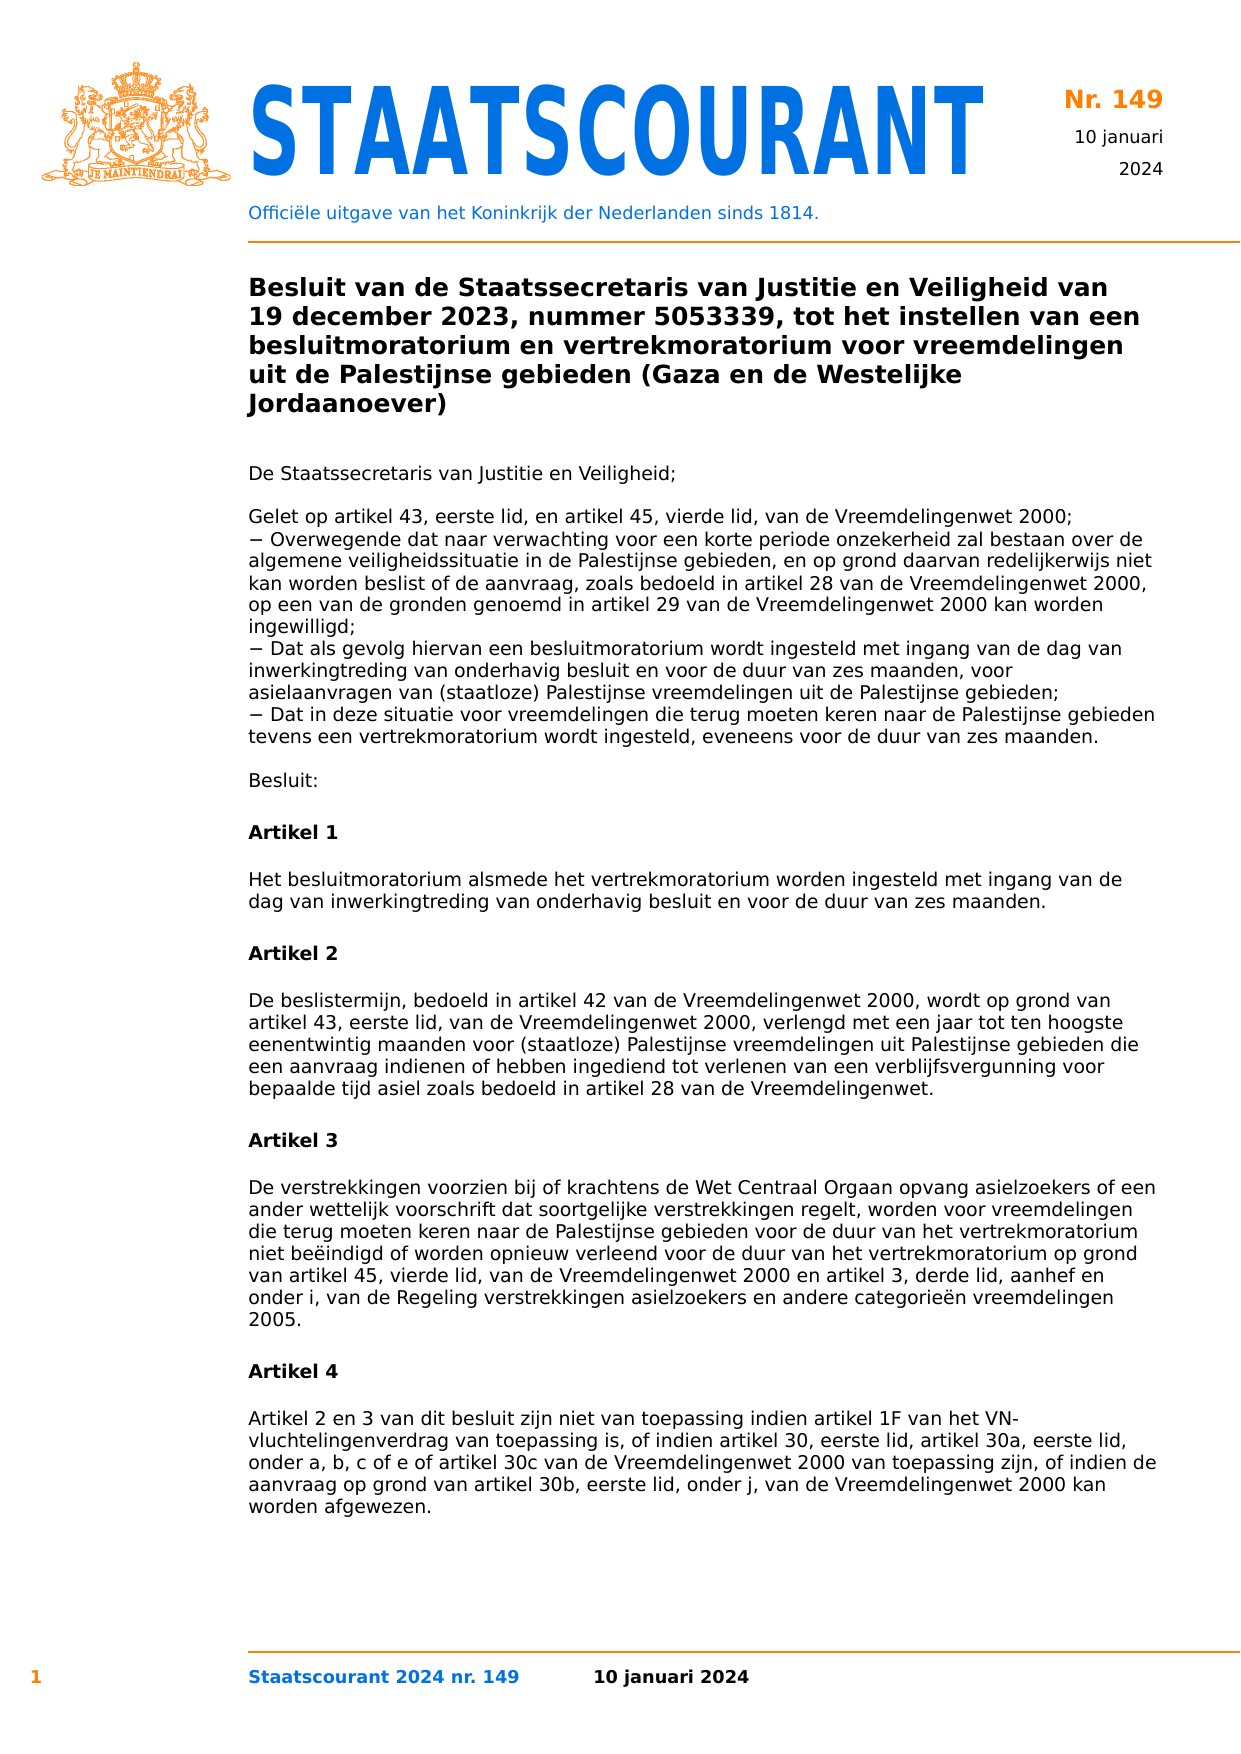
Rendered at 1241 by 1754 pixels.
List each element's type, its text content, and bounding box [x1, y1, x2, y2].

text Gelet op artikel 43, eerste lid, en artikel 45, vierde lid, van de Vreemdelingenwet 2000; [248, 506, 1163, 528]
text De beslistermijn, bedoeld in artikel 42 van de Vreemdelingenwet 2000, wordt op grond van artikel 43, eerste lid, van de Vreemdelingenwet 2000, verlengd met een jaar tot ten hoogste eenentwintig maanden voor (staatloze) Palestijnse vreemdelingen uit Palestijnse gebieden die een aanvraag indienen of hebben ingediend tot verlenen van een verblijfsvergunning voor bepaalde tijd asiel zoals bedoeld in artikel 28 van de Vreemdelingenwet. [248, 990, 1163, 1100]
table_cell 2024 [998, 153, 1240, 203]
subtitle Artikel 4 [248, 1361, 1163, 1383]
text Besluit: [248, 770, 1163, 792]
table_header [25, 62, 248, 241]
text Het besluitmoratorium alsmede het vertrekmoratorium worden ingesteld met ingang van de dag van inwerkingtreding van onderhavig besluit en voor de duur van zes maanden. [248, 869, 1163, 913]
table_header Nr. 149 [998, 62, 1240, 121]
text − Dat als gevolg hiervan een besluitmoratorium wordt ingesteld met ingang van de dag van inwerkingtreding van onderhavig besluit en voor de duur van zes maanden, voor asielaanvragen van (staatloze) Palestijnse vreemdelingen uit de Palestijnse gebieden; [248, 638, 1163, 704]
text − Overwegende dat naar verwachting voor een korte periode onzekerheid zal bestaan over de algemene veiligheidssituatie in de Palestijnse gebieden, en op grond daarvan redelijkerwijs niet kan worden beslist of de aanvraag, zoals bedoeld in artikel 28 van de Vreemdelingenwet 2000, op een van de gronden genoemd in artikel 29 van de Vreemdelingenwet 2000 kan worden ingewilligd; [248, 528, 1163, 638]
table_header STAATSCOURANT [248, 62, 998, 203]
text Artikel 2 en 3 van dit besluit zijn niet van toepassing indien artikel 1F van het VN-vluchtelingenverdrag van toepassing is, of indien artikel 30, eerste lid, artikel 30a, eerste lid, onder a, b, c of e of artikel 30c van de Vreemdelingenwet 2000 van toepassing zijn, of indien de aanvraag op grond van artikel 30b, eerste lid, onder j, van de Vreemdelingenwet 2000 kan worden afgewezen. [248, 1408, 1163, 1518]
text De verstrekkingen voorzien bij of krachtens de Wet Centraal Orgaan opvang asielzoekers of een ander wettelijk voorschrift dat soortgelijke verstrekkingen regelt, worden voor vreemdelingen die terug moeten keren naar de Palestijnse gebieden voor de duur van het vertrekmoratorium niet beëindigd of worden opnieuw verleend voor de duur van het vertrekmoratorium op grond van artikel 45, vierde lid, van de Vreemdelingenwet 2000 en artikel 3, derde lid, aanhef en onder i, van de Regeling verstrekkingen asielzoekers en andere categorieën vreemdelingen 2005. [248, 1177, 1163, 1331]
table_cell 10 januari [998, 121, 1240, 153]
table_cell Officiële uitgave van het Koninkrijk der Nederlanden sinds 1814. [248, 203, 1240, 241]
text De Staatssecretaris van Justitie en Veiligheid; [248, 463, 1163, 484]
picture [41, 62, 231, 186]
subtitle Artikel 1 [248, 822, 1163, 844]
subtitle Artikel 3 [248, 1130, 1163, 1152]
subtitle Artikel 2 [248, 943, 1163, 965]
text − Dat in deze situatie voor vreemdelingen die terug moeten keren naar de Palestijnse gebieden tevens een vertrekmoratorium wordt ingesteld, eveneens voor de duur van zes maanden. [248, 704, 1163, 748]
subtitle Besluit van de Staatssecretaris van Justitie en Veiligheid van 19 december 2023, nummer 5053339, tot het instellen van een besluitmoratorium en vertrekmoratorium voor vreemdelingen uit de Palestijnse gebieden (Gaza en de Westelijke Jordaanoever) [248, 273, 1163, 419]
